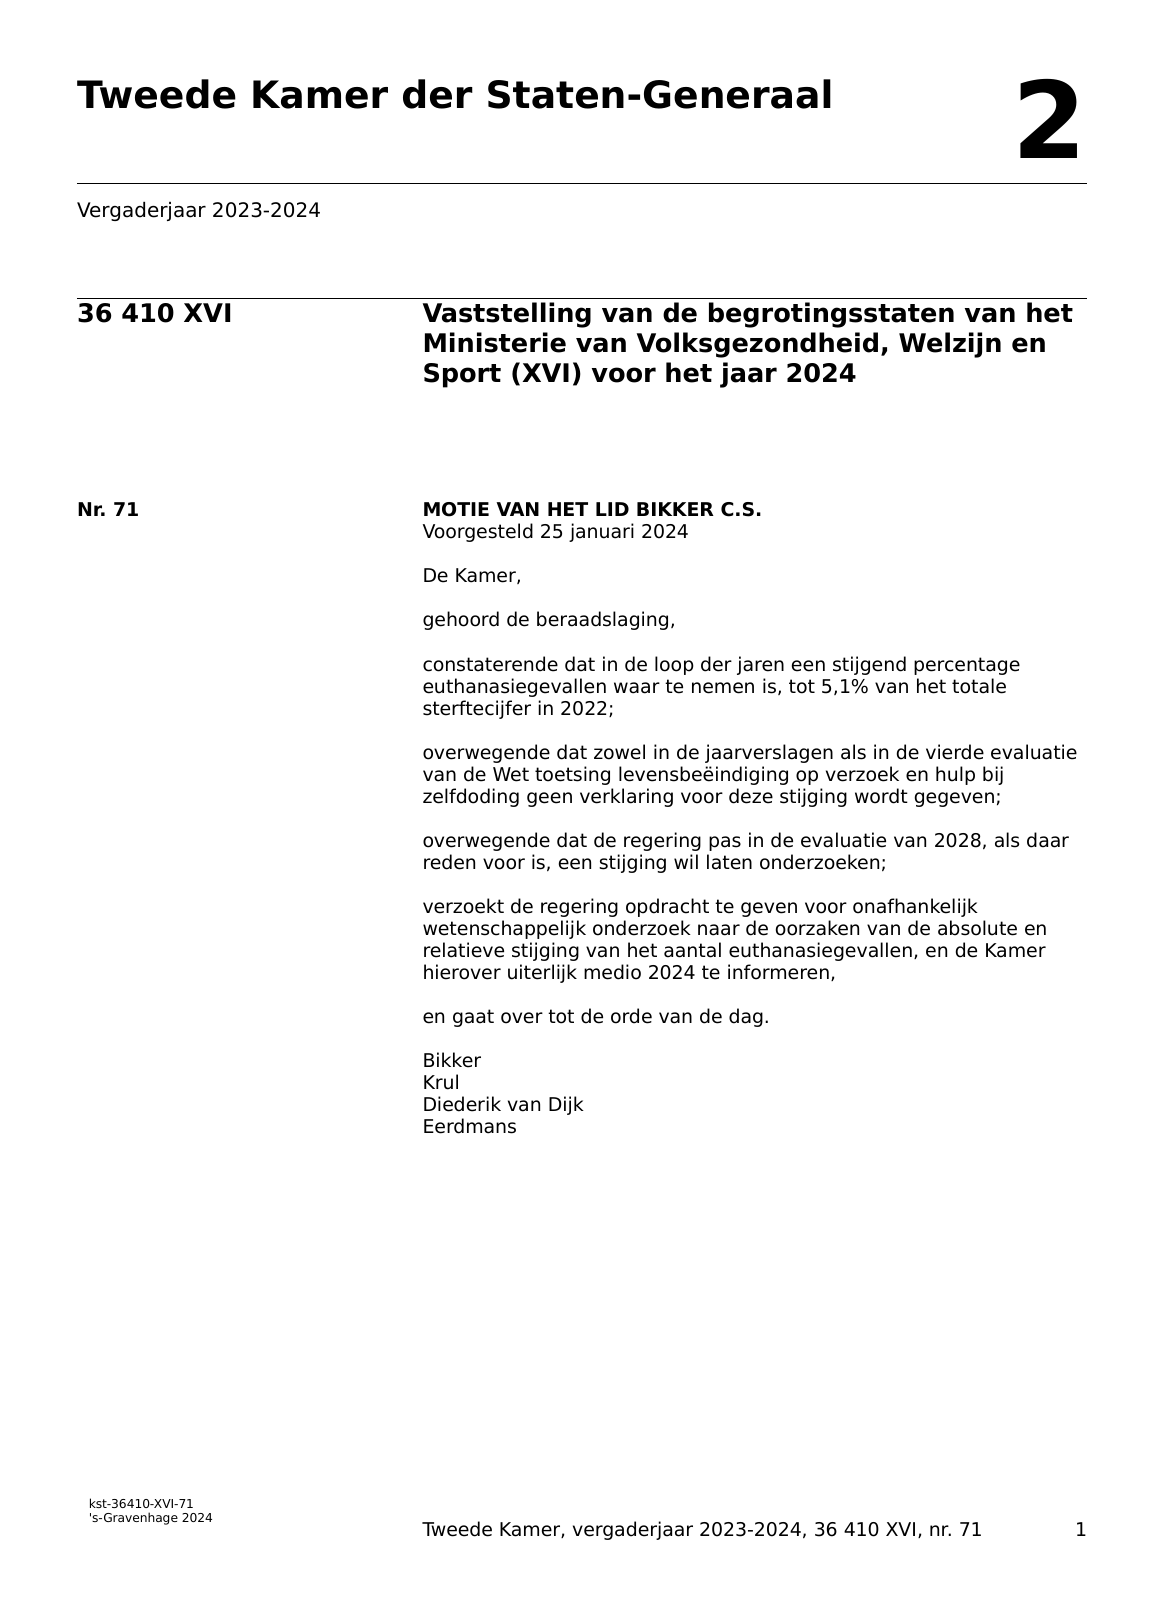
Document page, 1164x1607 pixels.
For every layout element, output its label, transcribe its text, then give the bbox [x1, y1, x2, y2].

text overwegende dat de regering pas in de evaluatie van 2028, als daar reden voor is, een stijging wil laten onderzoeken; [422, 830, 1087, 874]
text 's-Gravenhage 2024 [88, 1511, 323, 1525]
text constaterende dat in de loop der jaren een stijgend percentage euthanasiegevallen waar te nemen is, tot 5,1% van het totale sterftecijfer in 2022; [422, 653, 1087, 719]
table_cell Vergaderjaar 2023-2024 [77, 184, 1087, 298]
text verzoekt de regering opdracht te geven voor onafhankelijk wetenschappelijk onderzoek naar de oorzaken van de absolute en relatieve stijging van het aantal euthanasiegevallen, en de Kamer hierover uiterlijk medio 2024 te informeren, [422, 896, 1087, 984]
text Krul [422, 1072, 1087, 1094]
text Voorgesteld 25 januari 2024 [422, 521, 1087, 543]
text en gaat over tot de orde van de dag. [422, 1006, 1087, 1028]
subtitle 36 410 XVI Vaststelling van de begrotingsstaten van het Ministerie van Volksgezondheid, Welzijn en Sport (XVI) voor het jaar 2024 [77, 299, 1087, 388]
text Bikker [422, 1050, 1087, 1072]
text kst-36410-XVI-71 [88, 1497, 323, 1511]
subtitle Nr. 71 MOTIE VAN HET LID BIKKER C.S. [77, 499, 1087, 521]
text Diederik van Dijk [422, 1094, 1087, 1116]
table_header 2 [886, 59, 1087, 183]
text gehoord de beraadslaging, [422, 609, 1087, 631]
text overwegende dat zowel in de jaarverslagen als in de vierde evaluatie van de Wet toetsing levensbeëindiging op verzoek en hulp bij zelfdoding geen verklaring voor deze stijging wordt gegeven; [422, 742, 1087, 808]
table_header Tweede Kamer der Staten-Generaal [77, 59, 886, 183]
text De Kamer, [422, 565, 1087, 587]
text Eerdmans [422, 1116, 1087, 1138]
